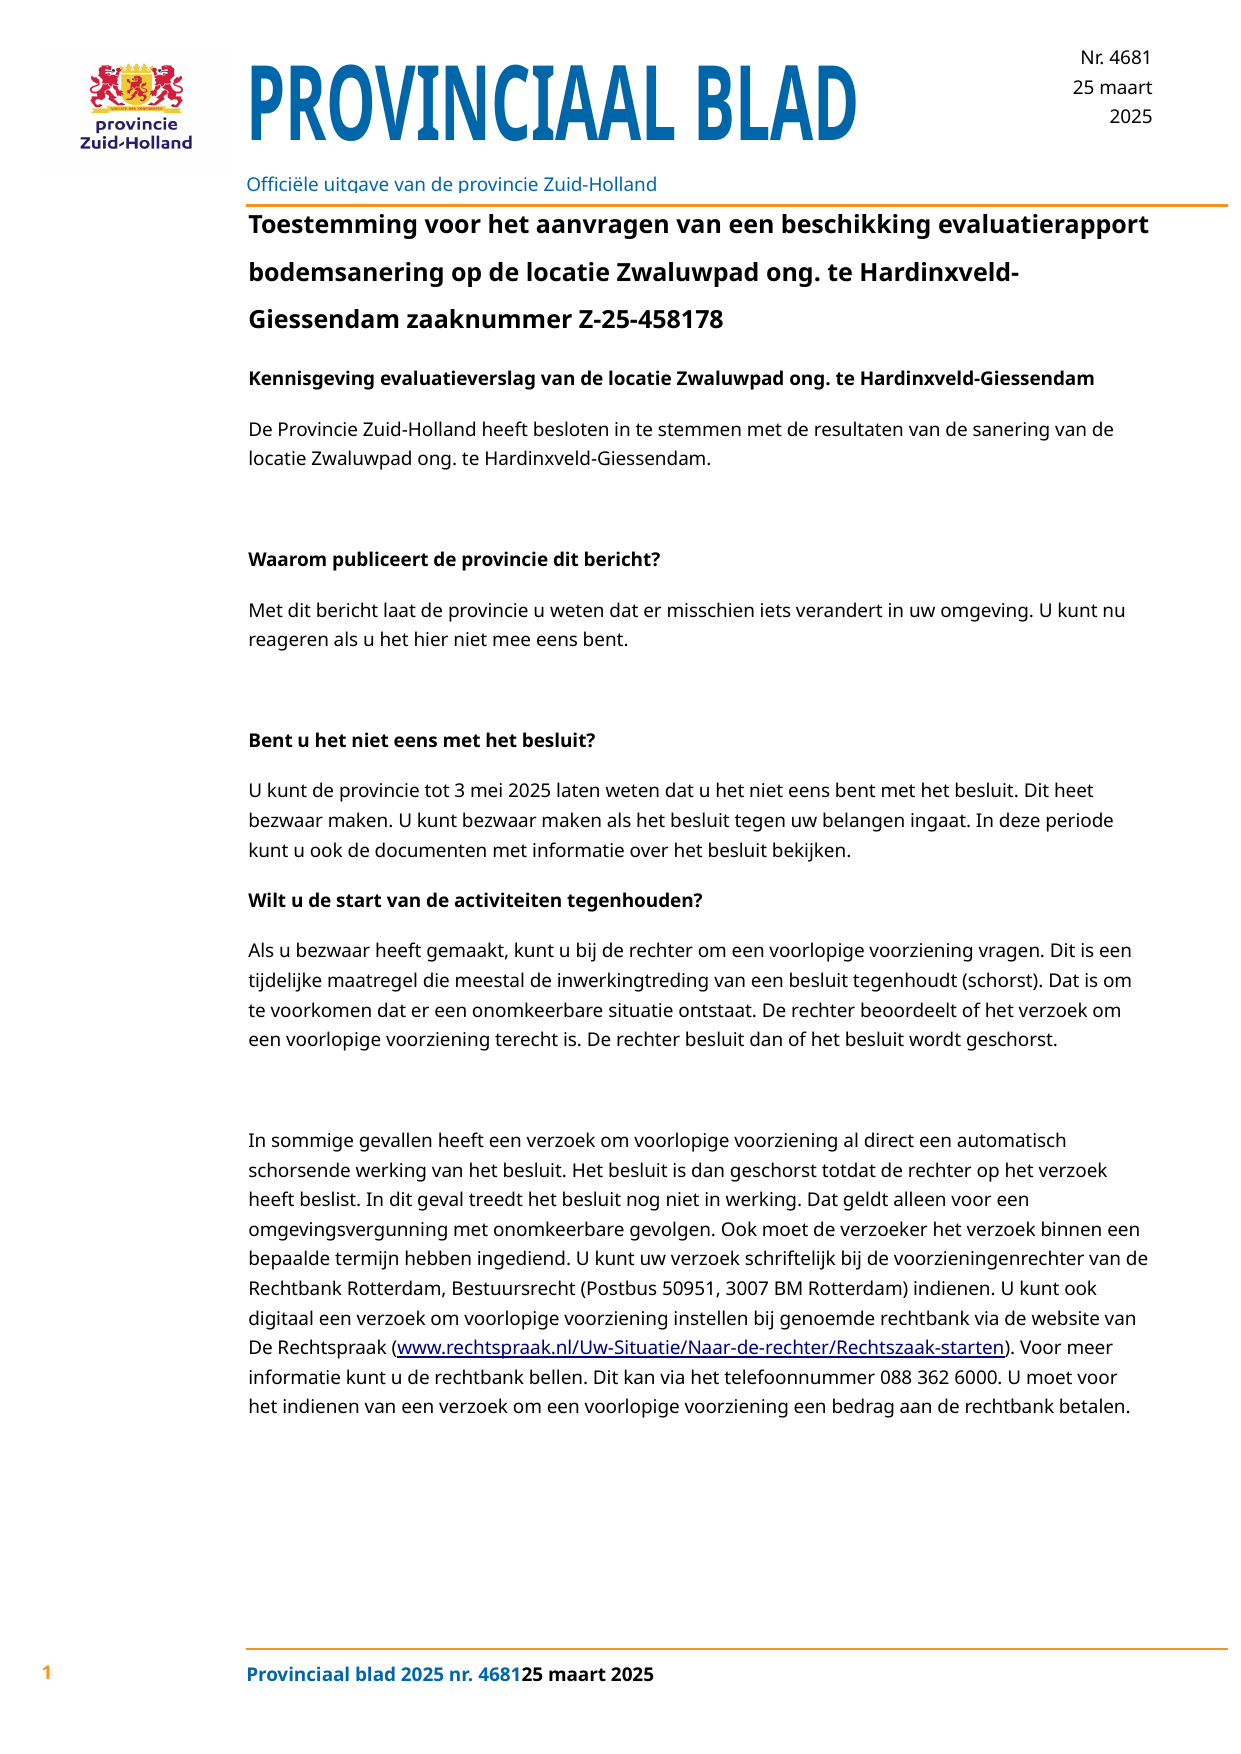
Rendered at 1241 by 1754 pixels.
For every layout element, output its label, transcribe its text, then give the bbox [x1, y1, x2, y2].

text Bent u het niet eens met het besluit? [248, 727, 1152, 753]
text In sommige gevallen heeft een verzoek om voorlopige voorziening al direct een automatisch schorsende werking van het besluit. Het besluit is dan geschorst totdat de rechter op het verzoek heeft beslist. In dit geval treedt het besluit nog niet in werking. Dat geldt alleen voor een omgevingsvergunning met onomkeerbare gevolgen. Ook moet de verzoeker het verzoek binnen een bepaalde termijn hebben ingediend. U kunt uw verzoek schriftelijk bij de voorzieningenrechter van de Rechtbank Rotterdam, Bestuursrecht (Postbus 50951, 3007 BM Rotterdam) indienen. U kunt ook digitaal een verzoek om voorlopige voorziening instellen bij genoemde rechtbank via de website van De Rechtspraak (www.rechtspraak.nl/Uw-Situatie/Naar-de-rechter/Rechtszaak-starten). Voor meer informatie kunt u de rechtbank bellen. Dit kan via het telefoonnummer 088 362 6000. U moet voor het indienen van een verzoek om een voorlopige voorziening een bedrag aan de rechtbank betalen. [248, 1127, 1152, 1419]
text Als u bezwaar heeft gemaakt, kunt u bij de rechter om een voorlopige voorziening vragen. Dit is een tijdelijke maatregel die meestal de inwerkingtreding van een besluit tegenhoudt (schorst). Dat is om te voorkomen dat er een onomkeerbare situatie ontstaat. De rechter beoordeelt of het verzoek om een voorlopige voorziening terecht is. De rechter besluit dan of het besluit wordt geschorst. [248, 938, 1152, 1052]
text Wilt u de start van de activiteiten tegenhouden? [248, 887, 1152, 913]
text Met dit bericht laat de provincie u weten dat er misschien iets verandert in uw omgeving. U kunt nu reageren als u het hier niet mee eens bent. [248, 597, 1152, 652]
text De Provincie Zuid-Holland heeft besloten in te stemmen met de resultaten van de sanering van de locatie Zwaluwpad ong. te Hardinxveld-Giessendam. [248, 416, 1152, 471]
picture [41, 47, 231, 172]
text Kennisgeving evaluatieverslag van de locatie Zwaluwpad ong. te Hardinxveld-Giessendam [248, 366, 1152, 391]
text U kunt de provincie tot 3 mei 2025 laten weten dat u het niet eens bent met het besluit. Dit heet bezwaar maken. U kunt bezwaar maken als het besluit tegen uw belangen ingaat. In deze periode kunt u ook de documenten met informatie over het besluit bekijken. [248, 778, 1152, 862]
text Waarom publiceert de provincie dit bericht? [248, 546, 1152, 572]
text Toestemming voor het aanvragen van een beschikking evaluatierapport bodemsanering op de locatie Zwaluwpad ong. te Hardinxveld-Giessendam zaaknummer Z-25-458178 [248, 207, 1152, 336]
